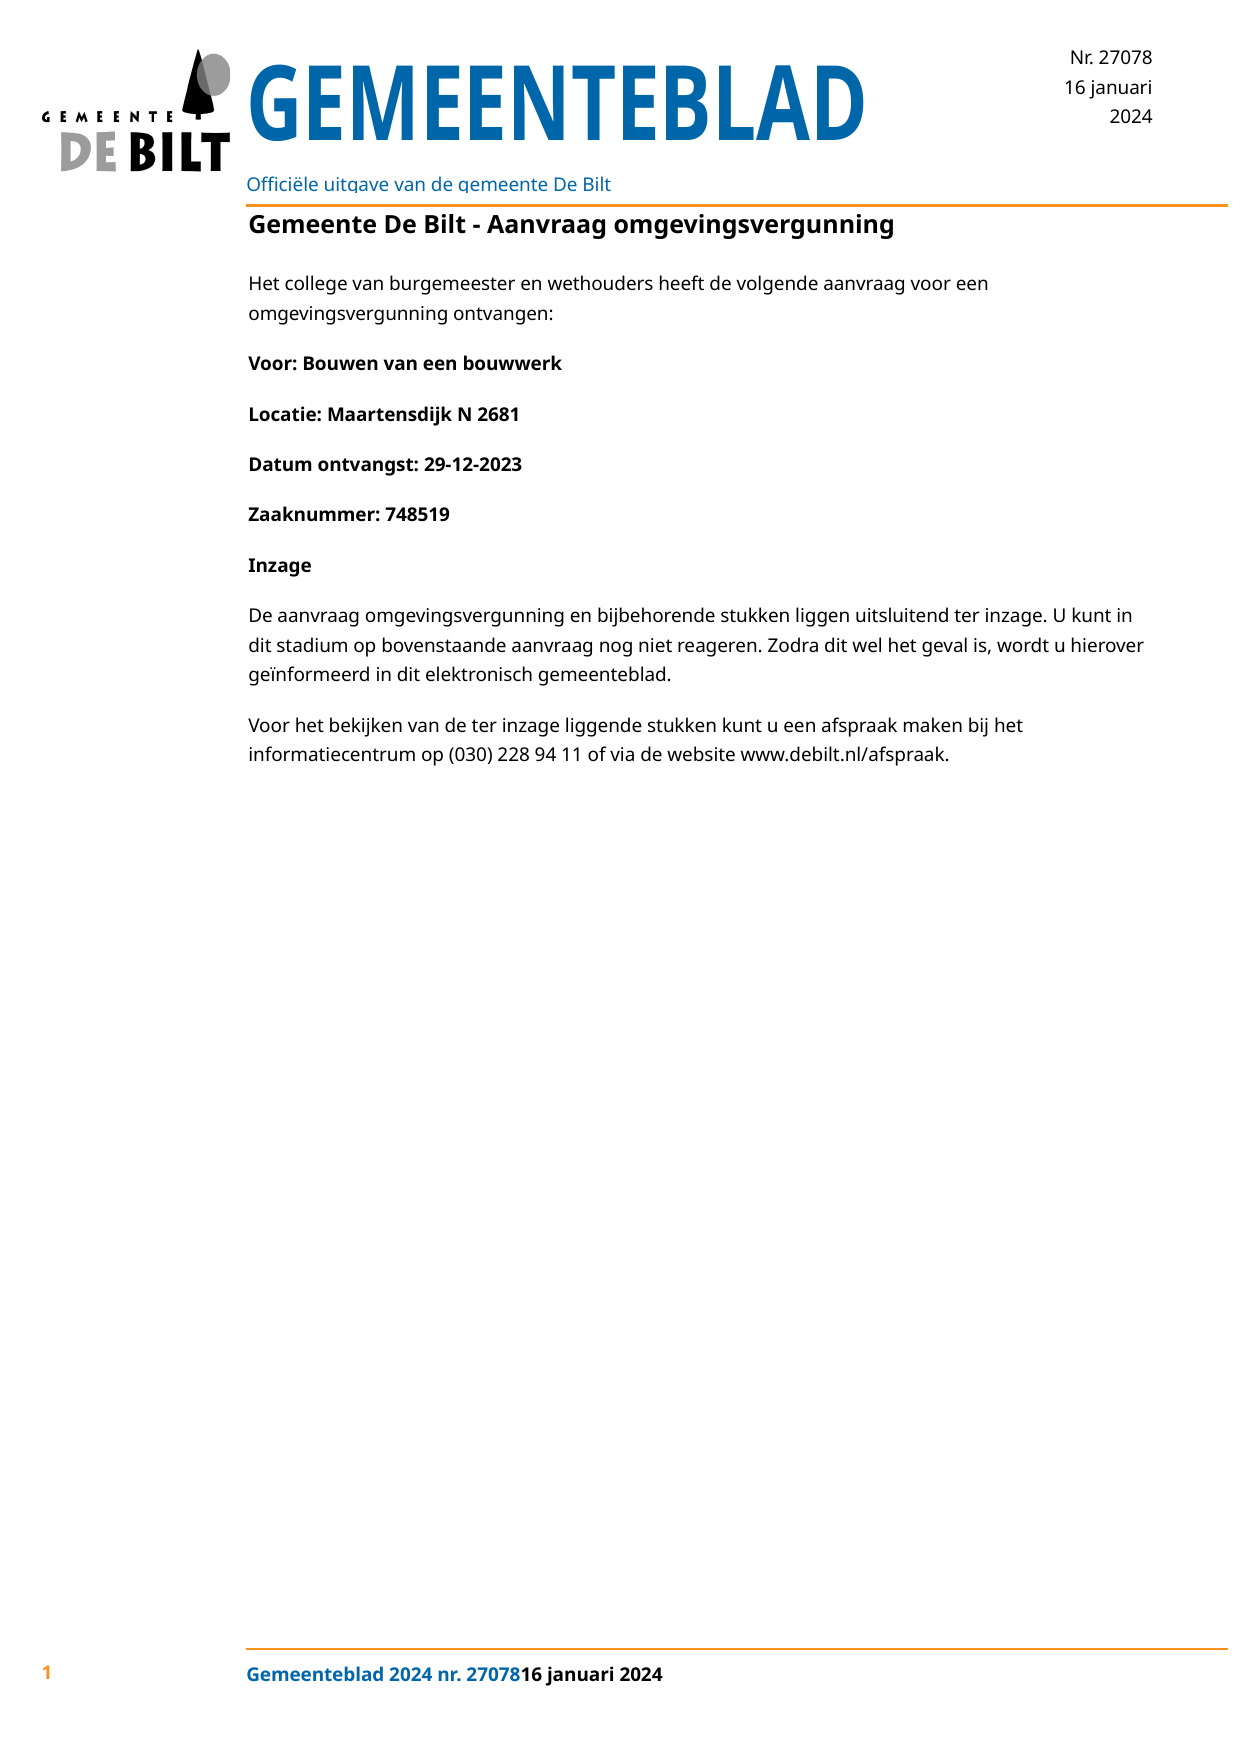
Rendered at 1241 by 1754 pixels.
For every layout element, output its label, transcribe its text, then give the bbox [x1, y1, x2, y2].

text Locatie: Maartensdijk N 2681 [248, 401, 1152, 426]
text Voor het bekijken van de ter inzage liggende stukken kunt u een afspraak maken bij het informatiecentrum op (030) 228 94 11 of via de website www.debilt.nl/afspraak. [248, 712, 1152, 767]
text Datum ontvangst: 29-12-2023 [248, 451, 1152, 477]
text Gemeente De Bilt - Aanvraag omgevingsvergunning [248, 207, 1152, 241]
picture [41, 47, 231, 172]
text De aanvraag omgevingsvergunning en bijbehorende stukken liggen uitsluitend ter inzage. U kunt in dit stadium op bovenstaande aanvraag nog niet reageren. Zodra dit wel het geval is, wordt u hierover geïnformeerd in dit elektronisch gemeenteblad. [248, 602, 1152, 687]
text Het college van burgemeester en wethouders heeft de volgende aanvraag voor een omgevingsvergunning ontvangen: [248, 270, 1152, 326]
text Voor: Bouwen van een bouwwerk [248, 350, 1152, 376]
text Zaaknummer: 748519 [248, 502, 1152, 527]
text Inzage [248, 552, 1152, 578]
